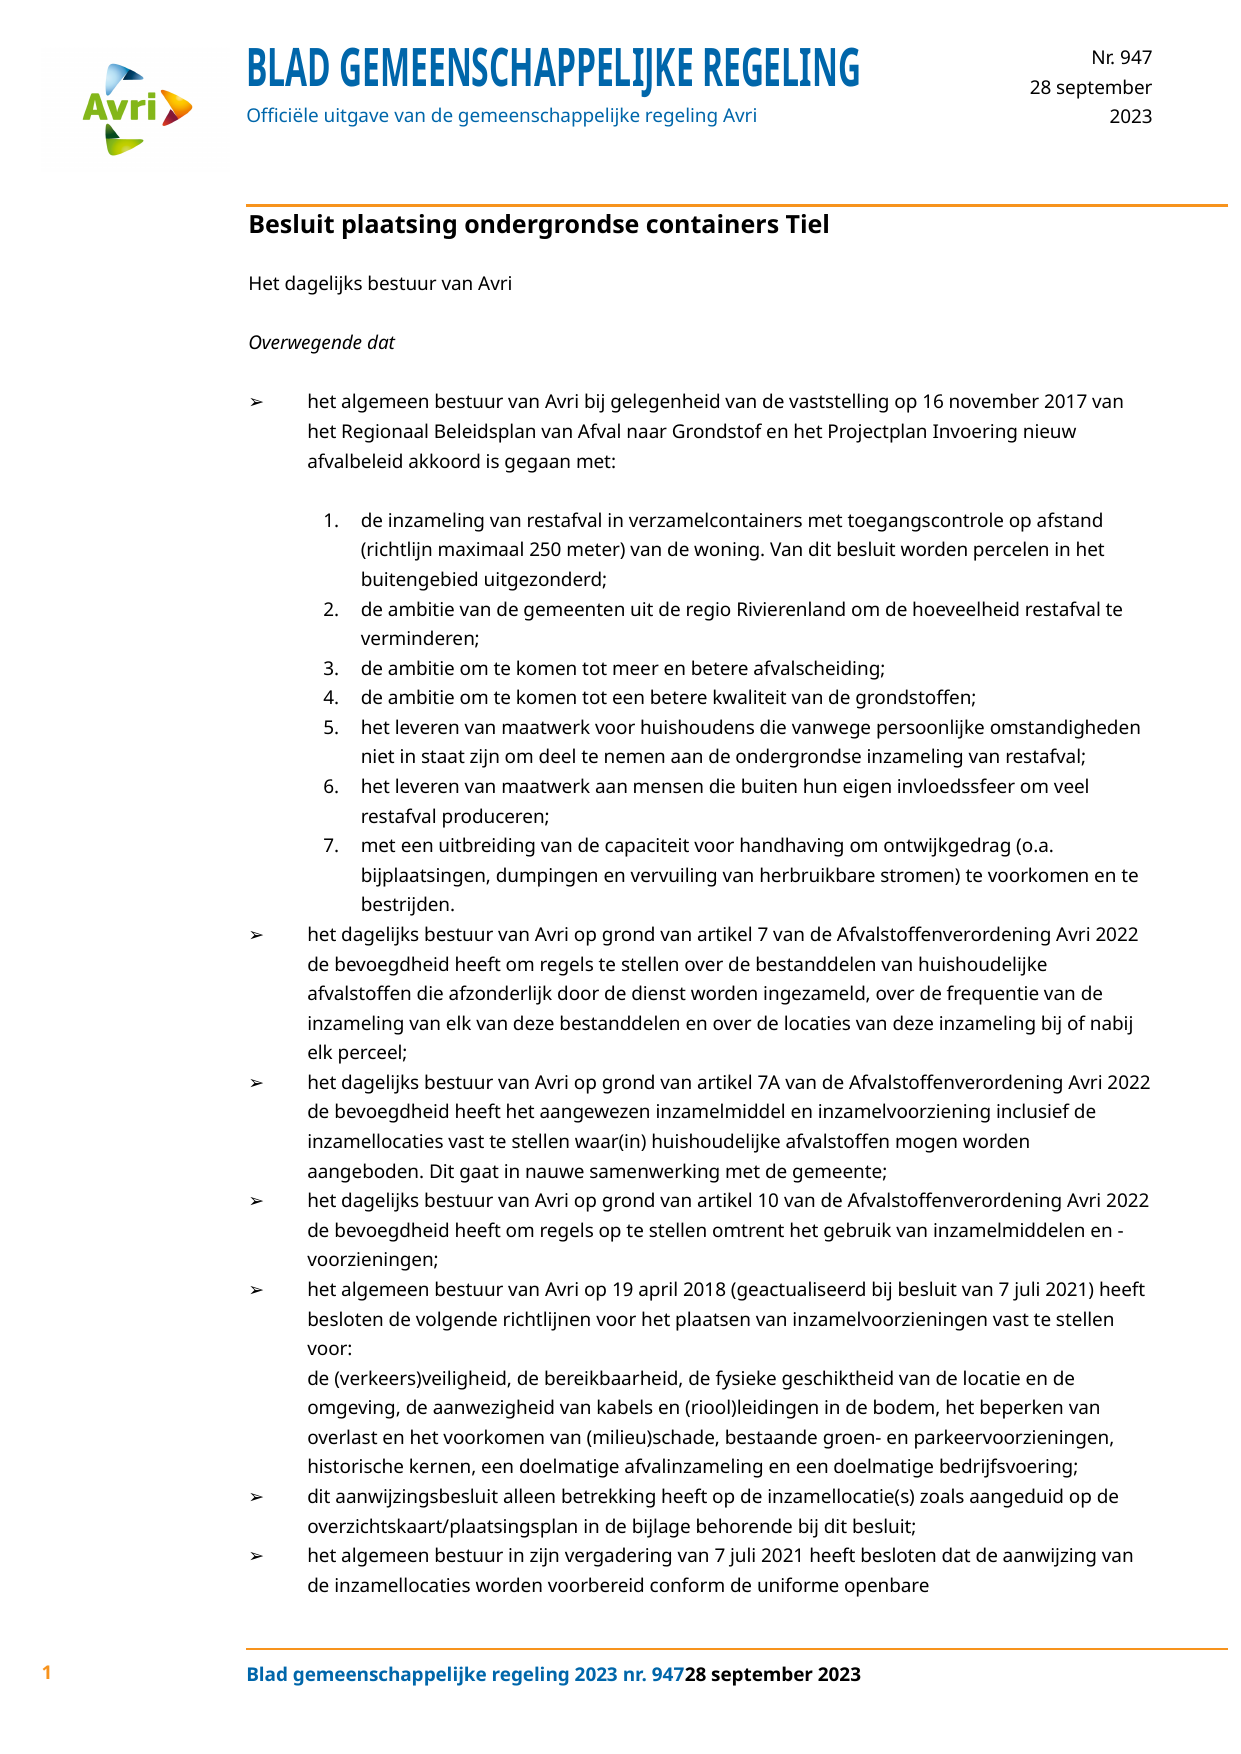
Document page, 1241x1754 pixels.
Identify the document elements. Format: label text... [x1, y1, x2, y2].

list het algemeen bestuur in zijn vergadering van 7 juli 2021 heeft besloten dat de aanwijzing van de inzamellocaties worden voorbereid conform de uniforme openbare [248, 1542, 1152, 1598]
list het algemeen bestuur van Avri bij gelegenheid van de vaststelling op 16 november 2017 van het Regionaal Beleidsplan van Afval naar Grondstof en het Projectplan Invoering nieuw afvalbeleid akkoord is gegaan met: [248, 389, 1152, 473]
list dit aanwijzingsbesluit alleen betrekking heeft op de inzamellocatie(s) zoals aangeduid op de overzichtskaart/plaatsingsplan in de bijlage behorende bij dit besluit; [248, 1483, 1152, 1538]
list het leveren van maatwerk voor huishoudens die vanwege persoonlijke omstandigheden niet in staat zijn om deel te nemen aan de ondergrondse inzameling van restafval; [323, 714, 1152, 769]
list het algemeen bestuur van Avri op 19 april 2018 (geactualiseerd bij besluit van 7 juli 2021) heeft besloten de volgende richtlijnen voor het plaatsen van inzamelvoorzieningen vast te stellen voor: [248, 1276, 1152, 1361]
list de (verkeers)veiligheid, de bereikbaarheid, de fysieke geschiktheid van de locatie en de omgeving, de aanwezigheid van kabels en (riool)leidingen in de bodem, het beperken van overlast en het voorkomen van (milieu)schade, bestaande groen- en parkeervoorzieningen, historische kernen, een doelmatige afvalinzameling en een doelmatige bedrijfsvoering; [248, 1365, 1152, 1479]
list de inzameling van restafval in verzamelcontainers met toegangscontrole op afstand (richtlijn maximaal 250 meter) van de woning. Van dit besluit worden percelen in het buitengebied uitgezonderd; [323, 507, 1152, 592]
text Het dagelijks bestuur van Avri [248, 270, 1152, 296]
list het dagelijks bestuur van Avri op grond van artikel 10 van de Afvalstoffenverordening Avri 2022 de bevoegdheid heeft om regels op te stellen omtrent het gebruik van inzamelmiddelen en -voorzieningen; [248, 1187, 1152, 1272]
text Besluit plaatsing ondergrondse containers Tiel [248, 207, 1152, 241]
list met een uitbreiding van de capaciteit voor handhaving om ontwijkgedrag (o.a. bijplaatsingen, dumpingen en vervuiling van herbruikbare stromen) te voorkomen en te bestrijden. [323, 832, 1152, 917]
list het dagelijks bestuur van Avri op grond van artikel 7A van de Afvalstoffenverordening Avri 2022 de bevoegdheid heeft het aangewezen inzamelmiddel en inzamelvoorziening inclusief de inzamellocaties vast te stellen waar(in) huishoudelijke afvalstoffen mogen worden aangeboden. Dit gaat in nauwe samenwerking met de gemeente; [248, 1069, 1152, 1183]
list de ambitie om te komen tot meer en betere afvalscheiding; [323, 655, 1152, 681]
list het leveren van maatwerk aan mensen die buiten hun eigen invloedssfeer om veel restafval produceren; [323, 773, 1152, 828]
list de ambitie om te komen tot een betere kwaliteit van de grondstoffen; [323, 684, 1152, 710]
text Overwegende dat [248, 329, 1152, 355]
picture [41, 47, 231, 172]
list het dagelijks bestuur van Avri op grond van artikel 7 van de Afvalstoffenverordening Avri 2022 de bevoegdheid heeft om regels te stellen over de bestanddelen van huishoudelijke afvalstoffen die afzonderlijk door de dienst worden ingezameld, over de frequentie van de inzameling van elk van deze bestanddelen en over de locaties van deze inzameling bij of nabij elk perceel; [248, 921, 1152, 1065]
list de ambitie van de gemeenten uit de regio Rivierenland om de hoeveelheid restafval te verminderen; [323, 596, 1152, 651]
